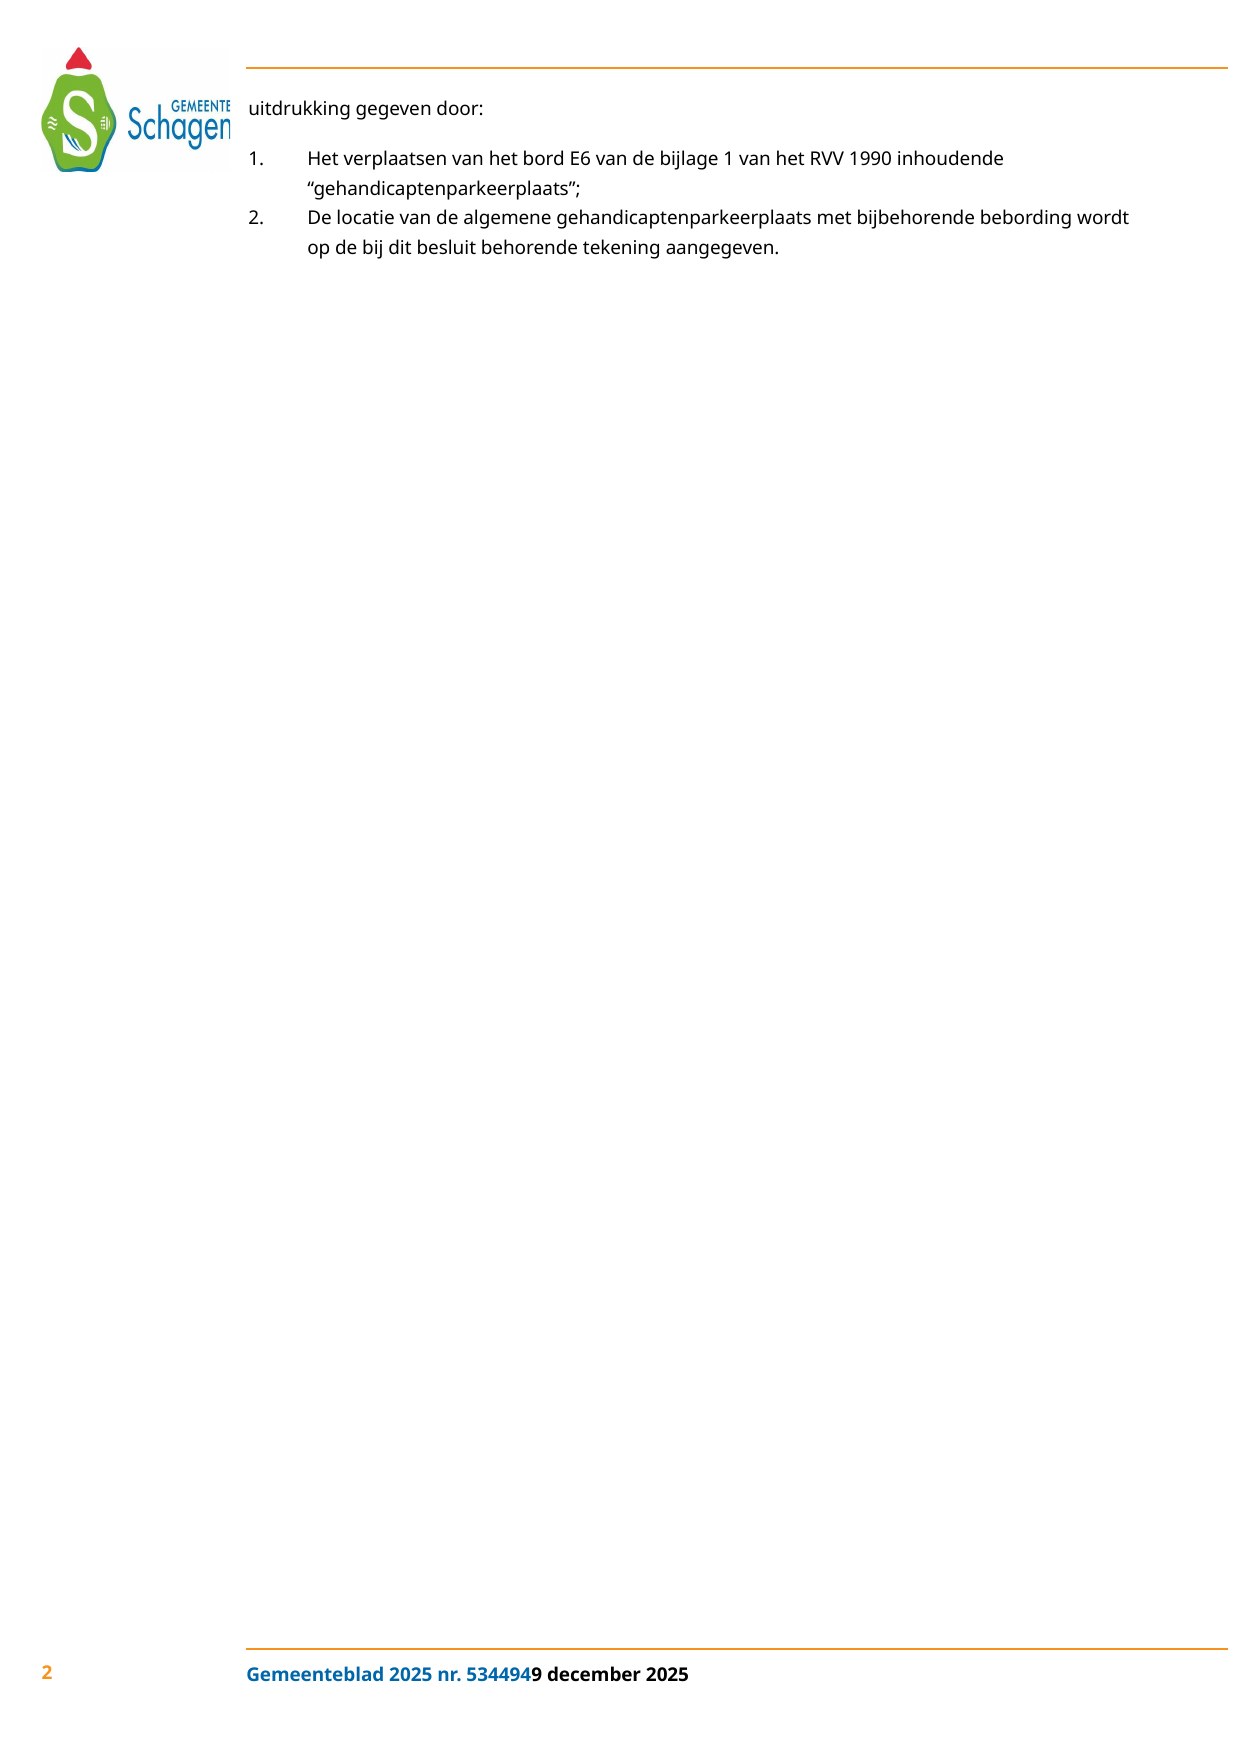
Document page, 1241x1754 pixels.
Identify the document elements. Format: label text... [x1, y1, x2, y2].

list Het verplaatsen van het bord E6 van de bijlage 1 van het RVV 1990 inhoudende “gehandicaptenparkeerplaats”; [248, 145, 1152, 201]
picture [41, 47, 231, 172]
text uitdrukking gegeven door: [248, 95, 1152, 121]
list De locatie van de algemene gehandicaptenparkeerplaats met bijbehorende bebording wordt op de bij dit besluit behorende tekening aangegeven. [248, 204, 1152, 260]
